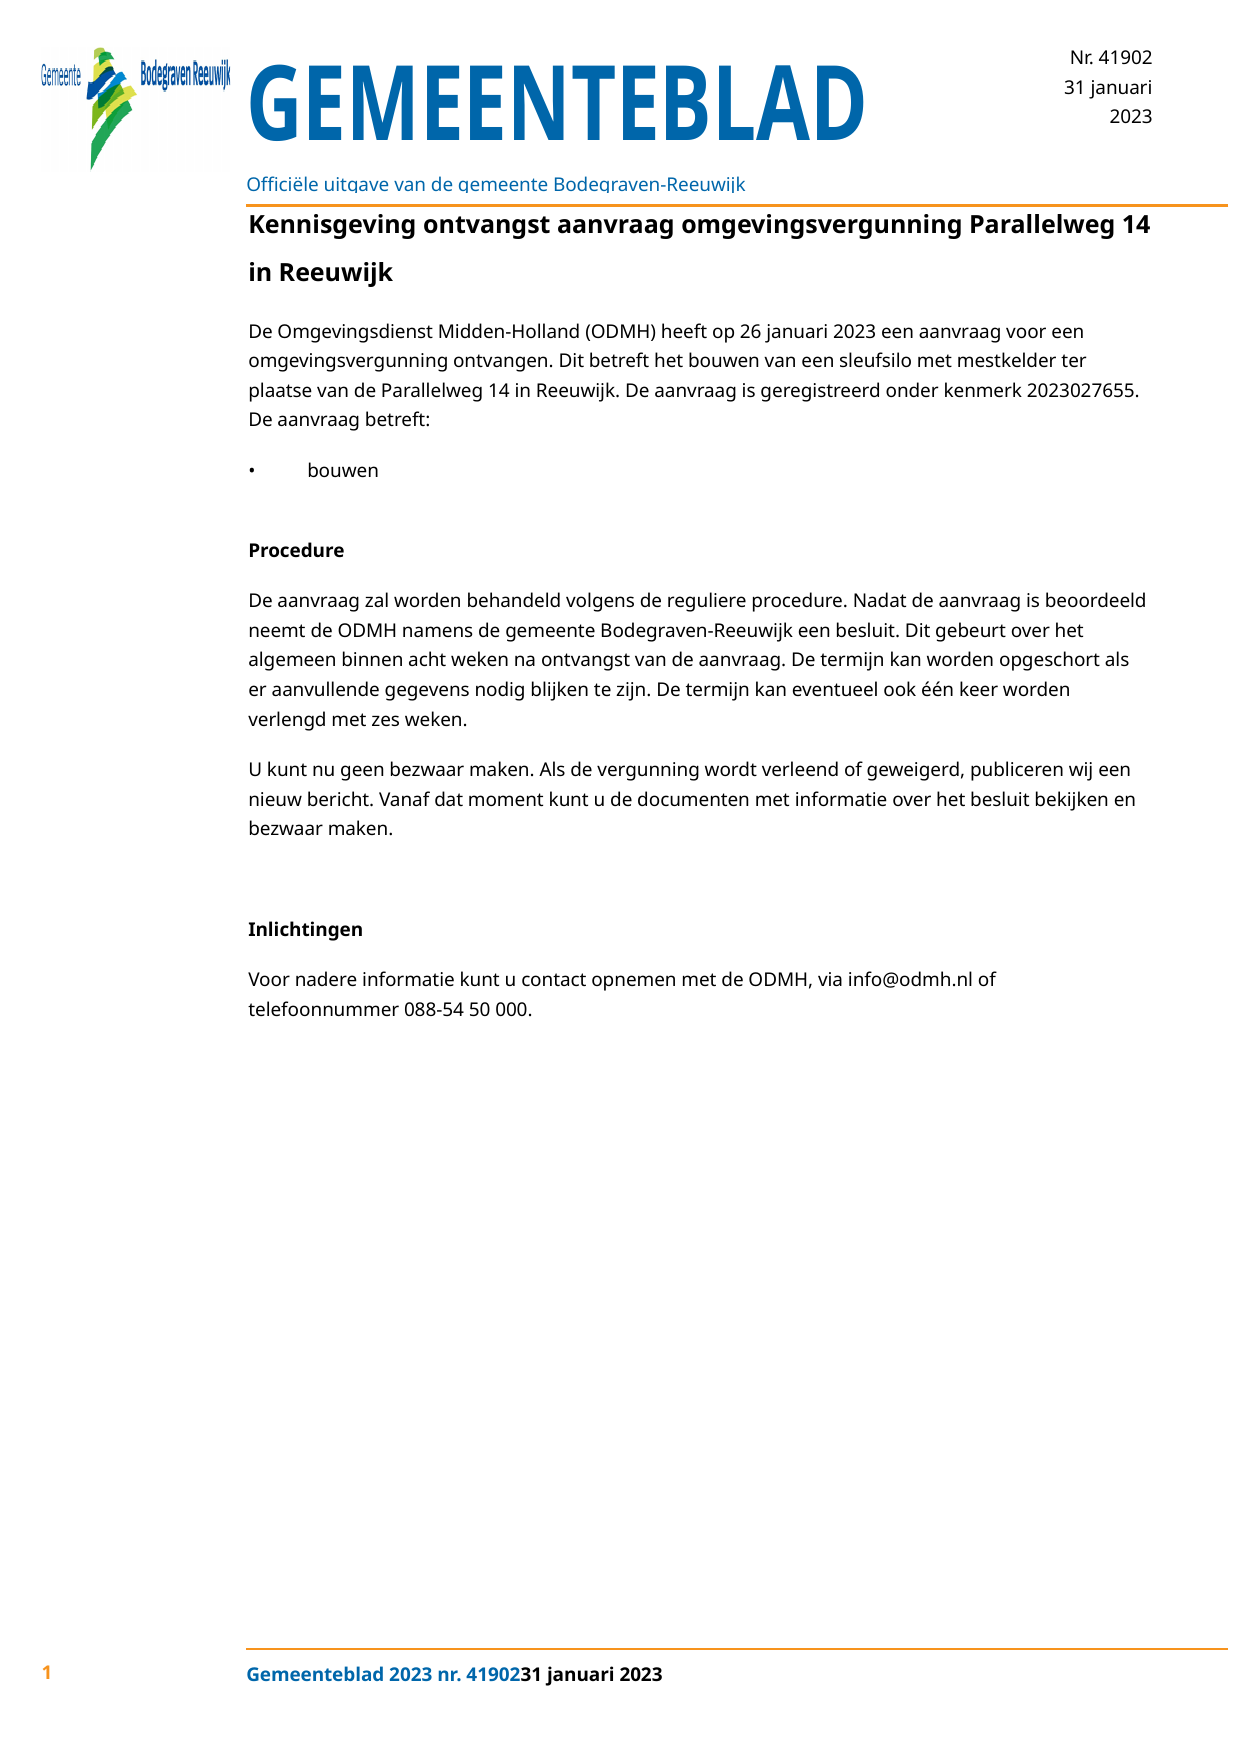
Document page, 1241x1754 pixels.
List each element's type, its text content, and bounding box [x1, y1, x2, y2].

text De Omgevingsdienst Midden-Holland (ODMH) heeft op 26 januari 2023 een aanvraag voor een omgevingsvergunning ontvangen. Dit betreft het bouwen van een sleufsilo met mestkelder ter plaatse van de Parallelweg 14 in Reeuwijk. De aanvraag is geregistreerd onder kenmerk 2023027655. De aanvraag betreft: [248, 318, 1152, 432]
text Procedure [248, 537, 1152, 563]
text Inlichtingen [248, 916, 1152, 942]
picture [41, 47, 231, 172]
text U kunt nu geen bezwaar maken. Als de vergunning wordt verleend of geweigerd, publiceren wij een nieuw bericht. Vanaf dat moment kunt u de documenten met informatie over het besluit bekijken en bezwaar maken. [248, 756, 1152, 841]
text Kennisgeving ontvangst aanvraag omgevingsvergunning Parallelweg 14 in Reeuwijk [248, 207, 1152, 288]
list bouwen [248, 457, 1152, 483]
text Voor nadere informatie kunt u contact opnemen met de ODMH, via info@odmh.nl of telefoonnummer 088-54 50 000. [248, 967, 1152, 1022]
text De aanvraag zal worden behandeld volgens de reguliere procedure. Nadat de aanvraag is beoordeeld neemt de ODMH namens de gemeente Bodegraven-Reeuwijk een besluit. Dit gebeurt over het algemeen binnen acht weken na ontvangst van de aanvraag. De termijn kan worden opgeschort als er aanvullende gegevens nodig blijken te zijn. De termijn kan eventueel ook één keer worden verlengd met zes weken. [248, 587, 1152, 732]
